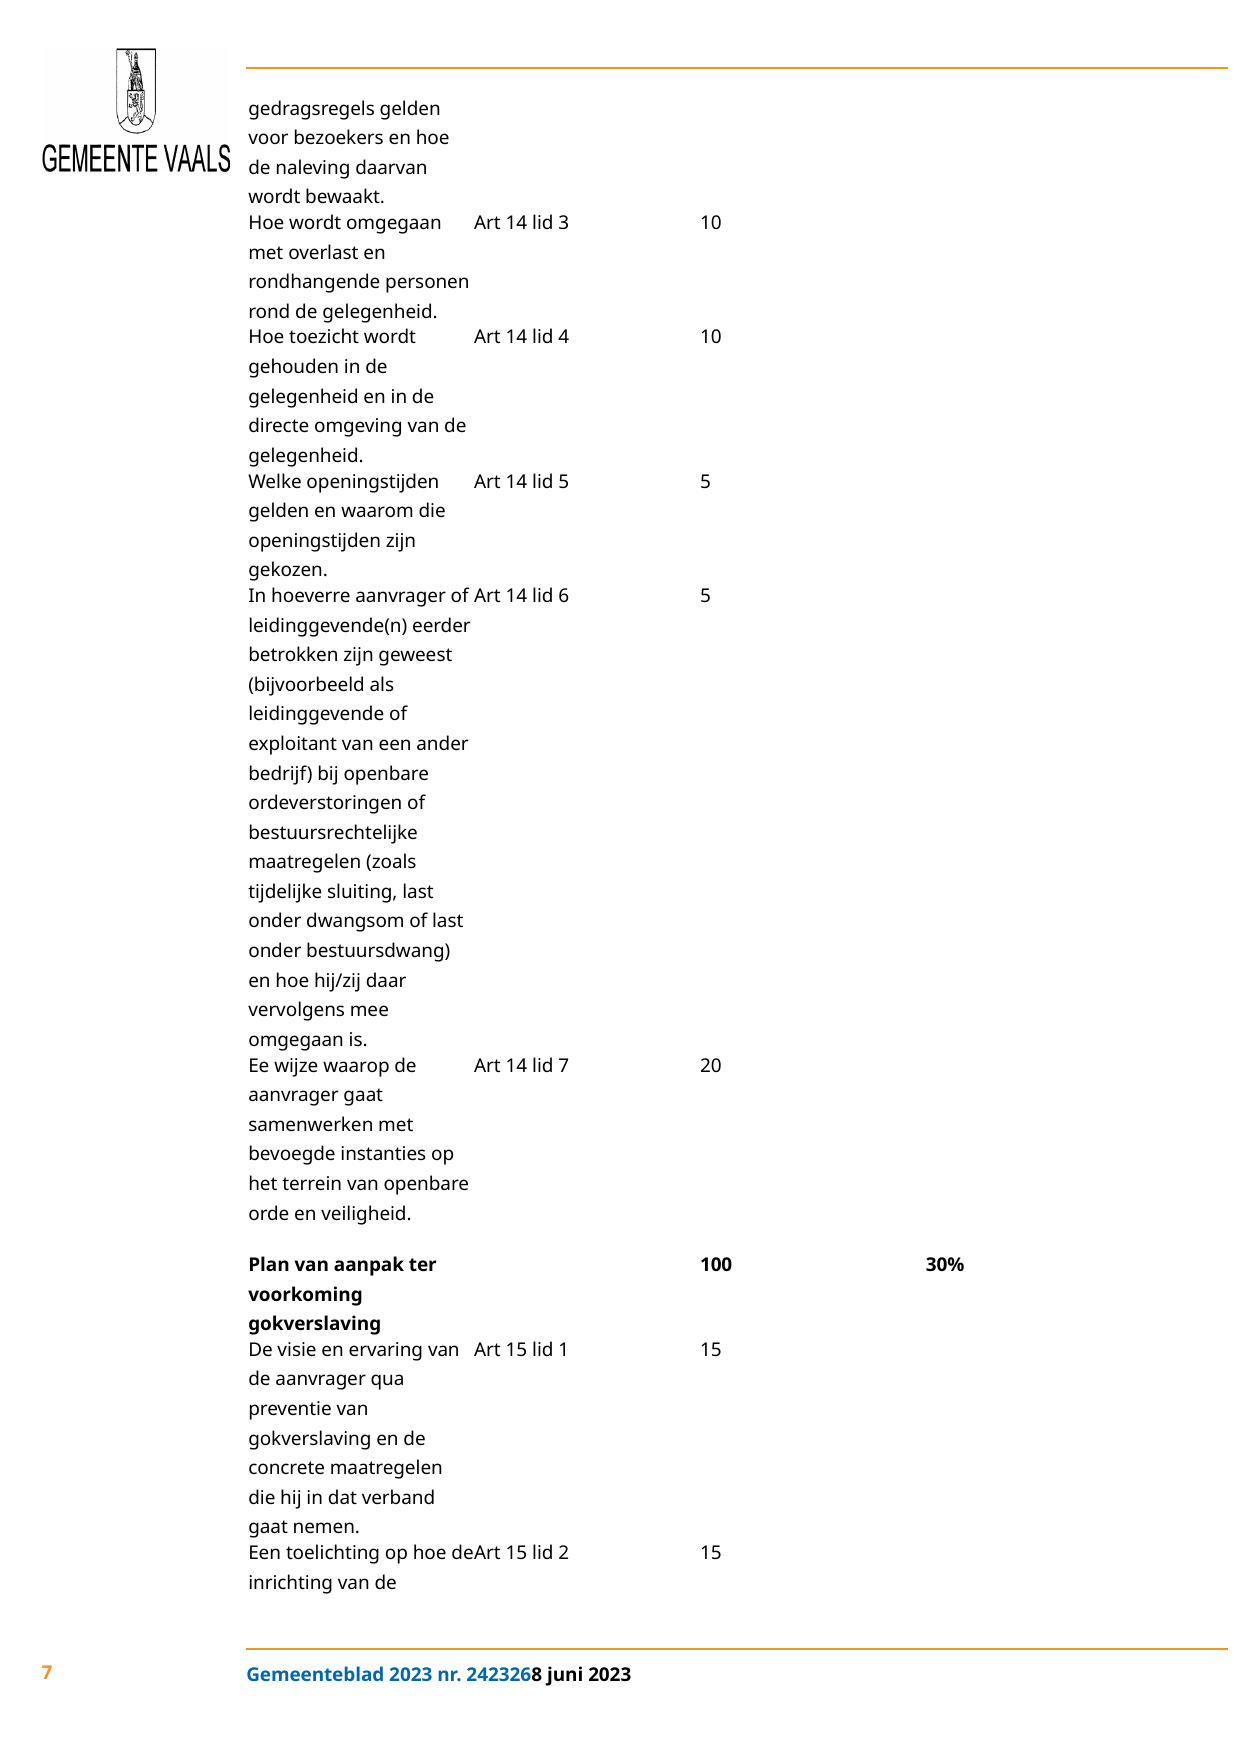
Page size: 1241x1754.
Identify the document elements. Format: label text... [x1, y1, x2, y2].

table_cell 10 [700, 324, 926, 468]
table_cell Art 15 lid 2 [474, 1539, 700, 1594]
table_cell [926, 1225, 1152, 1251]
table_cell [474, 95, 700, 209]
table_cell 20 [700, 1052, 926, 1225]
table_cell Een toelichting op hoe de inrichting van de [248, 1539, 474, 1594]
table_cell In hoeverre aanvrager of leidinggevende(n) eerder betrokken zijn geweest (bijvoorbeeld als leidinggevende of exploitant van een ander bedrijf) bij openbare ordeverstoringen of bestuursrechtelijke maatregelen (zoals tijdelijke sluiting, last onder dwangsom of last onder bestuursdwang) en hoe hij/zij daar vervolgens mee omgegaan is. [248, 582, 474, 1052]
table_cell [248, 1225, 474, 1251]
table_cell Plan van aanpak ter voorkoming gokverslaving [248, 1251, 474, 1336]
table_cell [926, 1052, 1152, 1225]
table_cell Art 14 lid 3 [474, 209, 700, 324]
table_cell gedragsregels gelden voor bezoekers en hoe de naleving daarvan wordt bewaakt. [248, 95, 474, 209]
table_cell [926, 324, 1152, 468]
table_cell Hoe toezicht wordt gehouden in de gelegenheid en in de directe omgeving van de gelegenheid. [248, 324, 474, 468]
table_cell 15 [700, 1336, 926, 1539]
table_cell [926, 1336, 1152, 1539]
table_cell Ee wijze waarop de aanvrager gaat samenwerken met bevoegde instanties op het terrein van openbare orde en veiligheid. [248, 1052, 474, 1225]
table_cell [474, 1251, 700, 1336]
table_cell [926, 95, 1152, 209]
table_cell Art 14 lid 4 [474, 324, 700, 468]
picture [41, 47, 231, 172]
table_cell [926, 468, 1152, 582]
table_cell Art 14 lid 5 [474, 468, 700, 582]
table_cell 15 [700, 1539, 926, 1594]
table_cell Welke openingstijden gelden en waarom die openingstijden zijn gekozen. [248, 468, 474, 582]
table_cell Hoe wordt omgegaan met overlast en rondhangende personen rond de gelegenheid. [248, 209, 474, 324]
table_cell [926, 582, 1152, 1052]
table_cell 10 [700, 209, 926, 324]
table_cell [700, 95, 926, 209]
table_cell [926, 209, 1152, 324]
table_cell 30% [926, 1251, 1152, 1336]
table_cell 5 [700, 582, 926, 1052]
table_cell [926, 1539, 1152, 1594]
table_cell Art 14 lid 6 [474, 582, 700, 1052]
table_cell [700, 1225, 926, 1251]
table_cell De visie en ervaring van de aanvrager qua preventie van gokverslaving en de concrete maatregelen die hij in dat verband gaat nemen. [248, 1336, 474, 1539]
table_cell [474, 1225, 700, 1251]
table_cell Art 15 lid 1 [474, 1336, 700, 1539]
table_cell 100 [700, 1251, 926, 1336]
table_cell Art 14 lid 7 [474, 1052, 700, 1225]
table_cell 5 [700, 468, 926, 582]
